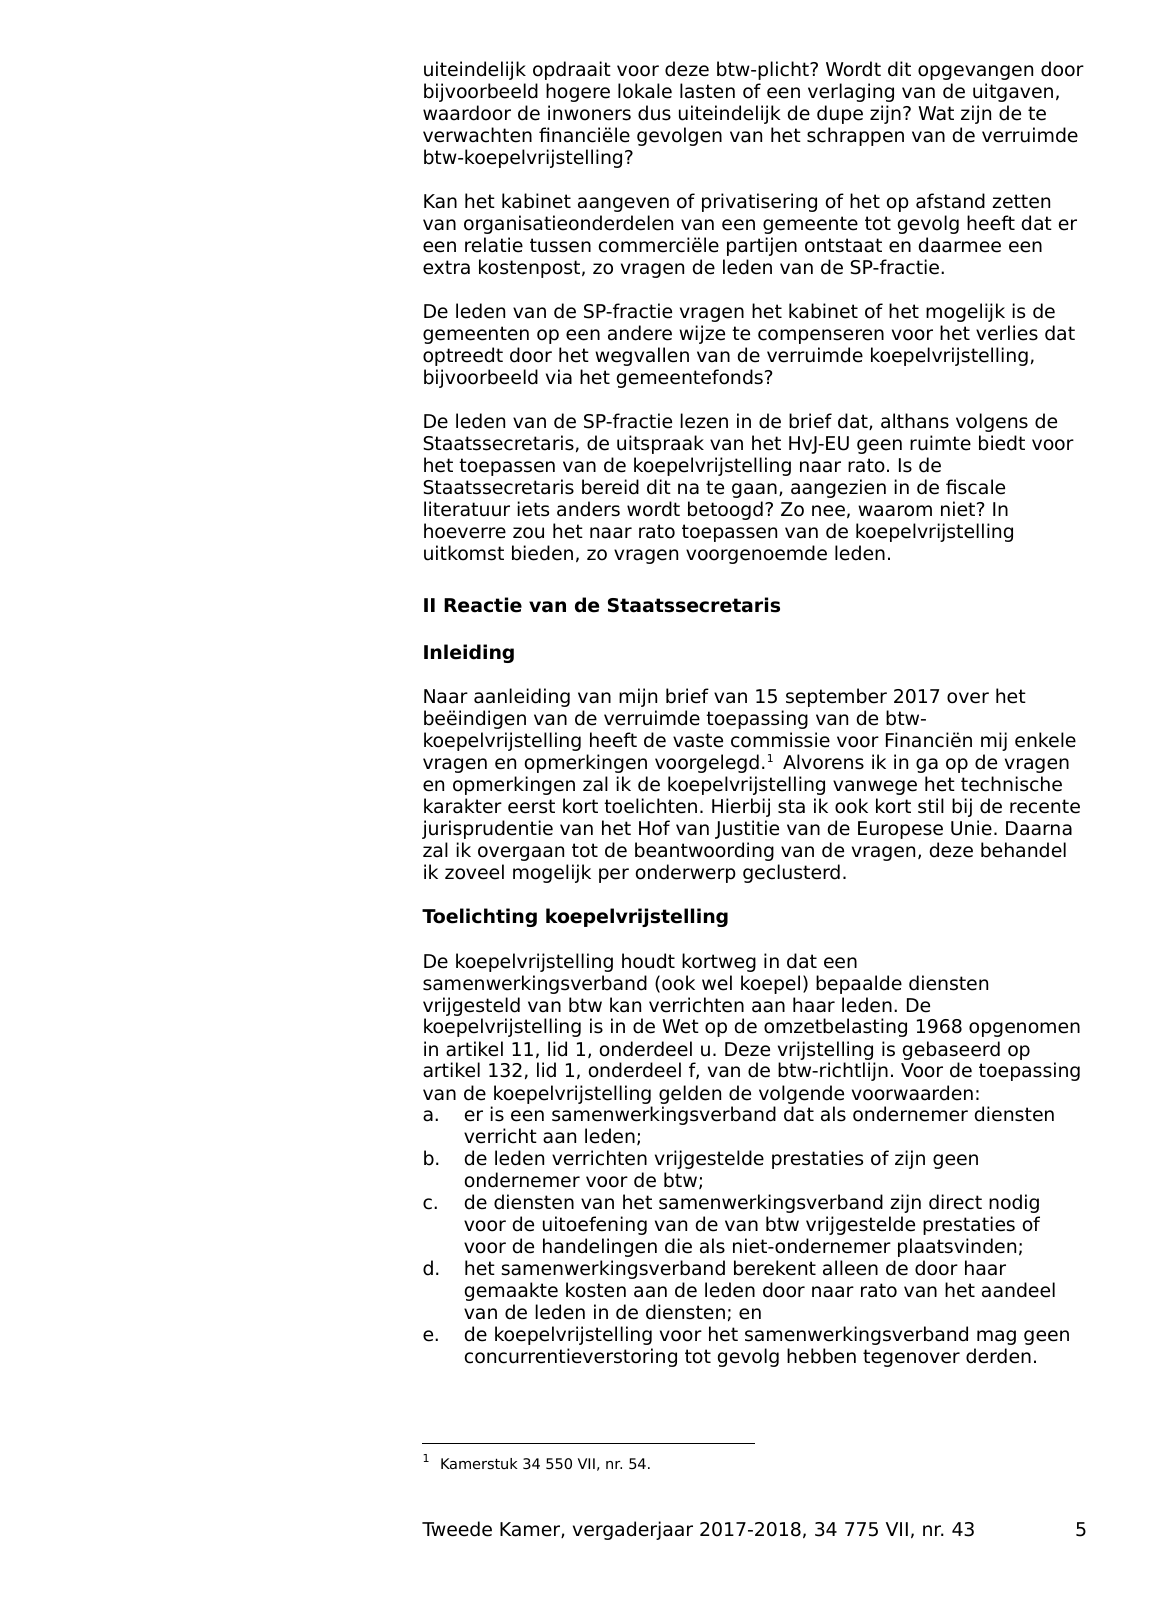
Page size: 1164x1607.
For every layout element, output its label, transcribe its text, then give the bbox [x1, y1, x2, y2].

text uiteindelijk opdraait voor deze btw-plicht? Wordt dit opgevangen door bijvoorbeeld hogere lokale lasten of een verlaging van de uitgaven, waardoor de inwoners dus uiteindelijk de dupe zijn? Wat zijn de te verwachten financiële gevolgen van het schrappen van de verruimde btw-koepelvrijstelling? [422, 59, 1087, 169]
text Naar aanleiding van mijn brief van 15 september 2017 over het beëindigen van de verruimde toepassing van de btw-koepelvrijstelling heeft de vaste commissie voor Financiën mij enkele vragen en opmerkingen voorgelegd. Alvorens ik in ga op de vragen en opmerkingen zal ik de koepelvrijstelling vanwege het technische karakter eerst kort toelichten. Hierbij sta ik ook kort stil bij de recente jurisprudentie van het Hof van Justitie van de Europese Unie. Daarna zal ik overgaan tot de beantwoording van de vragen, deze behandel ik zoveel mogelijk per onderwerp geclusterd. [422, 686, 1087, 884]
subtitle Toelichting koepelvrijstelling [422, 906, 1087, 928]
text De leden van de SP-fractie vragen het kabinet of het mogelijk is de gemeenten op een andere wijze te compenseren voor het verlies dat optreedt door het wegvallen van de verruimde koepelvrijstelling, bijvoorbeeld via het gemeentefonds? [422, 301, 1087, 389]
text b. de leden verrichten vrijgestelde prestaties of zijn geen ondernemer voor de btw; [422, 1148, 1087, 1192]
text d. het samenwerkingsverband berekent alleen de door haar gemaakte kosten aan de leden door naar rato van het aandeel van de leden in de diensten; en [422, 1258, 1087, 1324]
subtitle II Reactie van de Staatssecretaris [422, 595, 1087, 617]
text De koepelvrijstelling houdt kortweg in dat een samenwerkingsverband (ook wel koepel) bepaalde diensten vrijgesteld van btw kan verrichten aan haar leden. De koepelvrijstelling is in de Wet op de omzetbelasting 1968 opgenomen in artikel 11, lid 1, onderdeel u. Deze vrijstelling is gebaseerd op artikel 132, lid 1, onderdeel f, van de btw-richtlijn. Voor de toepassing van de koepelvrijstelling gelden de volgende voorwaarden: [422, 951, 1087, 1104]
text e. de koepelvrijstelling voor het samenwerkingsverband mag geen concurrentieverstoring tot gevolg hebben tegenover derden. [422, 1324, 1087, 1368]
text Kan het kabinet aangeven of privatisering of het op afstand zetten van organisatieonderdelen van een gemeente tot gevolg heeft dat er een relatie tussen commerciële partijen ontstaat en daarmee een extra kostenpost, zo vragen de leden van de SP-fractie. [422, 191, 1087, 279]
text Kamerstuk 34 550 VII, nr. 54. [422, 1452, 1087, 1474]
text a. er is een samenwerkingsverband dat als ondernemer diensten verricht aan leden; [422, 1104, 1087, 1148]
text c. de diensten van het samenwerkingsverband zijn direct nodig voor de uitoefening van de van btw vrijgestelde prestaties of voor de handelingen die als niet-ondernemer plaatsvinden; [422, 1192, 1087, 1258]
text De leden van de SP-fractie lezen in de brief dat, althans volgens de Staatssecretaris, de uitspraak van het HvJ-EU geen ruimte biedt voor het toepassen van de koepelvrijstelling naar rato. Is de Staatssecretaris bereid dit na te gaan, aangezien in de fiscale literatuur iets anders wordt betoogd? Zo nee, waarom niet? In hoeverre zou het naar rato toepassen van de koepelvrijstelling uitkomst bieden, zo vragen voorgenoemde leden. [422, 411, 1087, 565]
subtitle Inleiding [422, 642, 1087, 664]
